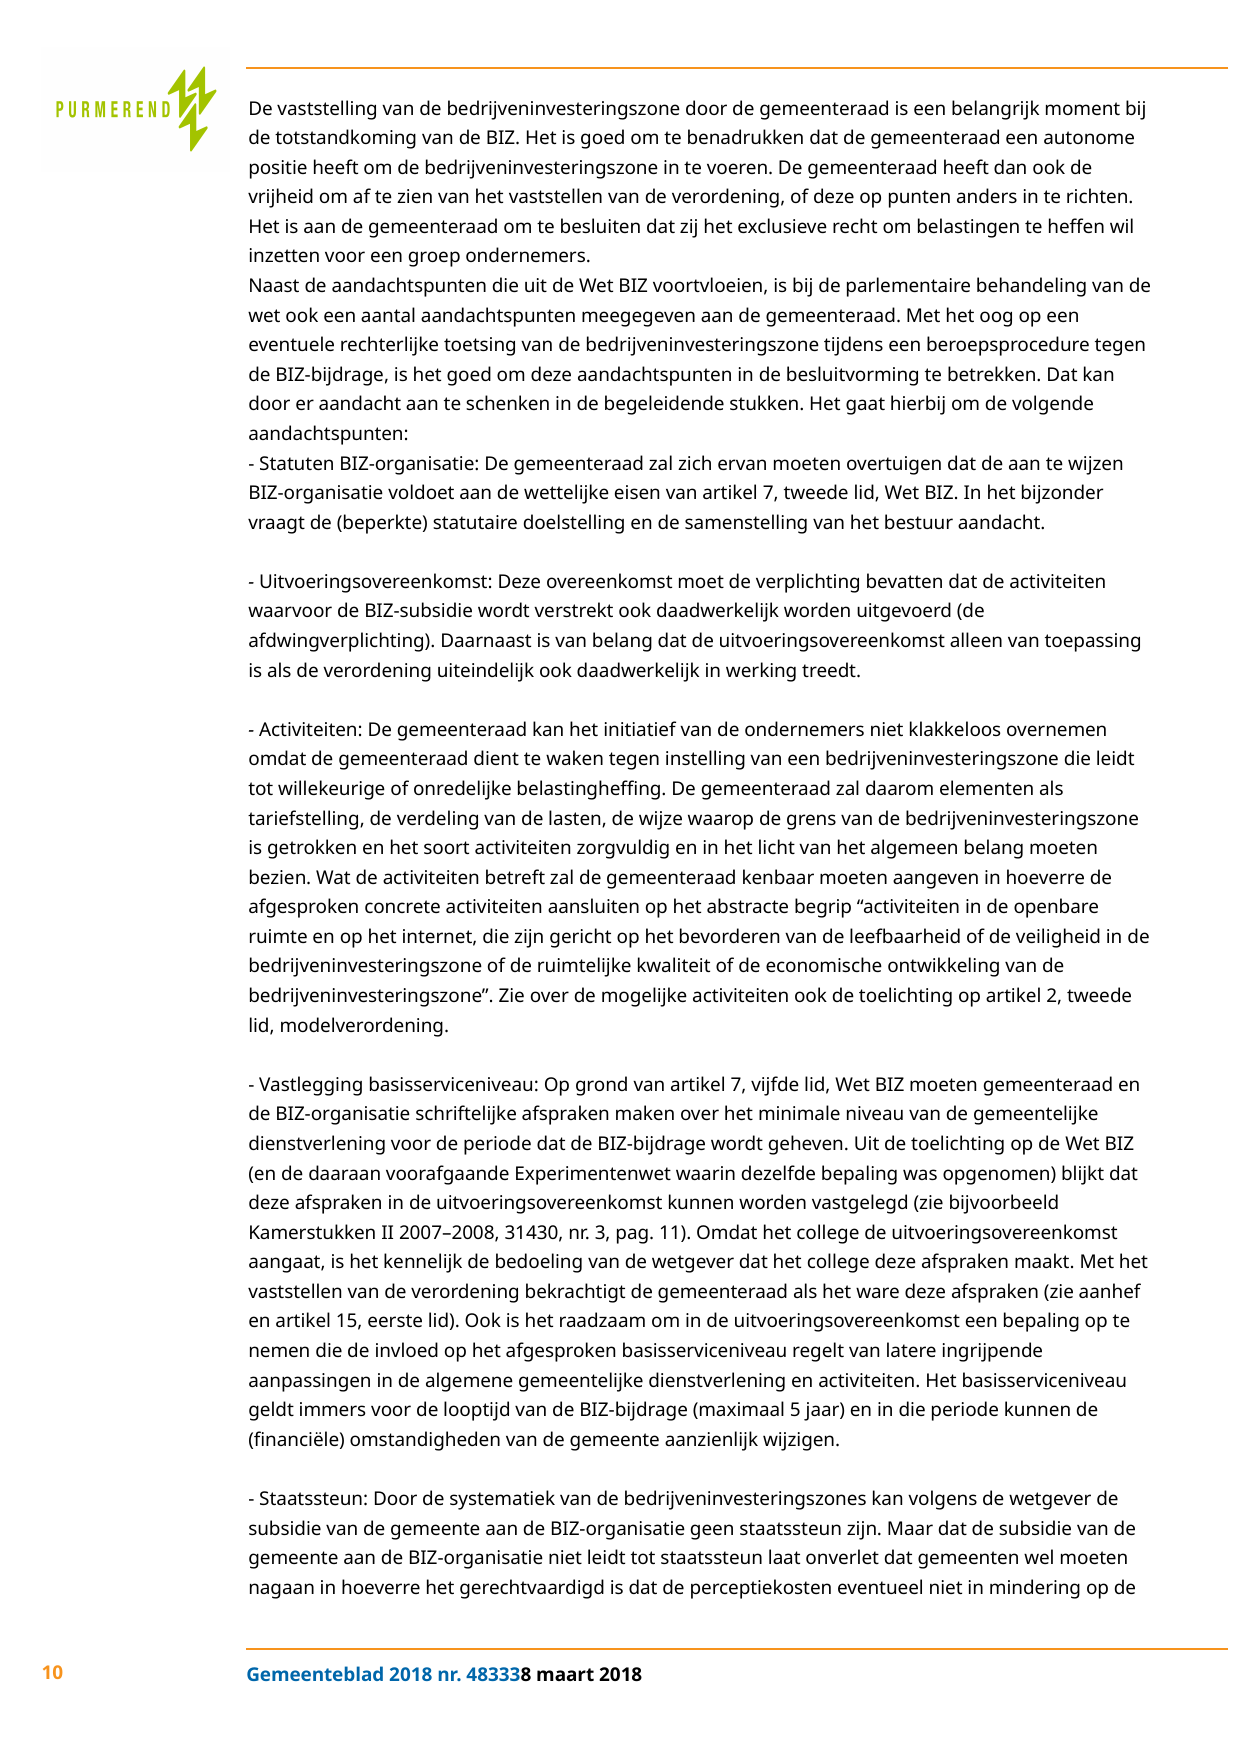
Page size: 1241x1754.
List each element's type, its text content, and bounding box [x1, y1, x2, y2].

text - Staatssteun: Door de systematiek van de bedrijveninvesteringszones kan volgens de wetgever de subsidie van de gemeente aan de BIZ-organisatie geen staatssteun zijn. Maar dat de subsidie van de gemeente aan de BIZ-organisatie niet leidt tot staatssteun laat onverlet dat gemeenten wel moeten nagaan in hoeverre het gerechtvaardigd is dat de perceptiekosten eventueel niet in mindering op de [248, 1485, 1152, 1600]
text De vaststelling van de bedrijveninvesteringszone door de gemeenteraad is een belangrijk moment bij de totstandkoming van de BIZ. Het is goed om te benadrukken dat de gemeenteraad een autonome positie heeft om de bedrijveninvesteringszone in te voeren. De gemeenteraad heeft dan ook de vrijheid om af te zien van het vaststellen van de verordening, of deze op punten anders in te richten. Het is aan de gemeenteraad om te besluiten dat zij het exclusieve recht om belastingen te heffen wil inzetten voor een groep ondernemers. [248, 95, 1152, 268]
text - Vastlegging basisserviceniveau: Op grond van artikel 7, vijfde lid, Wet BIZ moeten gemeenteraad en de BIZ-organisatie schriftelijke afspraken maken over het minimale niveau van de gemeentelijke dienstverlening voor de periode dat de BIZ-bijdrage wordt geheven. Uit de toelichting op de Wet BIZ (en de daaraan voorafgaande Experimentenwet waarin dezelfde bepaling was opgenomen) blijkt dat deze afspraken in de uitvoeringsovereenkomst kunnen worden vastgelegd (zie bijvoorbeeld Kamerstukken II 2007–2008, 31430, nr. 3, pag. 11). Omdat het college de uitvoeringsovereenkomst aangaat, is het kennelijk de bedoeling van de wetgever dat het college deze afspraken maakt. Met het vaststellen van de verordening bekrachtigt de gemeenteraad als het ware deze afspraken (zie aanhef en artikel 15, eerste lid). Ook is het raadzaam om in de uitvoeringsovereenkomst een bepaling op te nemen die de invloed op het afgesproken basisserviceniveau regelt van latere ingrijpende aanpassingen in de algemene gemeentelijke dienstverlening en activiteiten. Het basisserviceniveau geldt immers voor de looptijd van de BIZ-bijdrage (maximaal 5 jaar) en in die periode kunnen de (financiële) omstandigheden van de gemeente aanzienlijk wijzigen. [248, 1071, 1152, 1452]
text - Activiteiten: De gemeenteraad kan het initiatief van de ondernemers niet klakkeloos overnemen omdat de gemeenteraad dient te waken tegen instelling van een bedrijveninvesteringszone die leidt tot willekeurige of onredelijke belastingheffing. De gemeenteraad zal daarom elementen als tariefstelling, de verdeling van de lasten, de wijze waarop de grens van de bedrijveninvesteringszone is getrokken en het soort activiteiten zorgvuldig en in het licht van het algemeen belang moeten bezien. Wat de activiteiten betreft zal de gemeenteraad kenbaar moeten aangeven in hoeverre de afgesproken concrete activiteiten aansluiten op het abstracte begrip “activiteiten in de openbare ruimte en op het internet, die zijn gericht op het bevorderen van de leefbaarheid of de veiligheid in de bedrijveninvesteringszone of de ruimtelijke kwaliteit of de economische ontwikkeling van de bedrijveninvesteringszone”. Zie over de mogelijke activiteiten ook de toelichting op artikel 2, tweede lid, modelverordening. [248, 716, 1152, 1038]
picture [41, 47, 231, 172]
text Naast de aandachtspunten die uit de Wet BIZ voortvloeien, is bij de parlementaire behandeling van de wet ook een aantal aandachtspunten meegegeven aan de gemeenteraad. Met het oog op een eventuele rechterlijke toetsing van de bedrijveninvesteringszone tijdens een beroepsprocedure tegen de BIZ-bijdrage, is het goed om deze aandachtspunten in de besluitvorming te betrekken. Dat kan door er aandacht aan te schenken in de begeleidende stukken. Het gaat hierbij om de volgende aandachtspunten: [248, 272, 1152, 446]
text - Statuten BIZ-organisatie: De gemeenteraad zal zich ervan moeten overtuigen dat de aan te wijzen BIZ-organisatie voldoet aan de wettelijke eisen van artikel 7, tweede lid, Wet BIZ. In het bijzonder vraagt de (beperkte) statutaire doelstelling en de samenstelling van het bestuur aandacht. [248, 450, 1152, 535]
text - Uitvoeringsovereenkomst: Deze overeenkomst moet de verplichting bevatten dat de activiteiten waarvoor de BIZ-subsidie wordt verstrekt ook daadwerkelijk worden uitgevoerd (de afdwingverplichting). Daarnaast is van belang dat de uitvoeringsovereenkomst alleen van toepassing is als de verordening uiteindelijk ook daadwerkelijk in werking treedt. [248, 568, 1152, 683]
